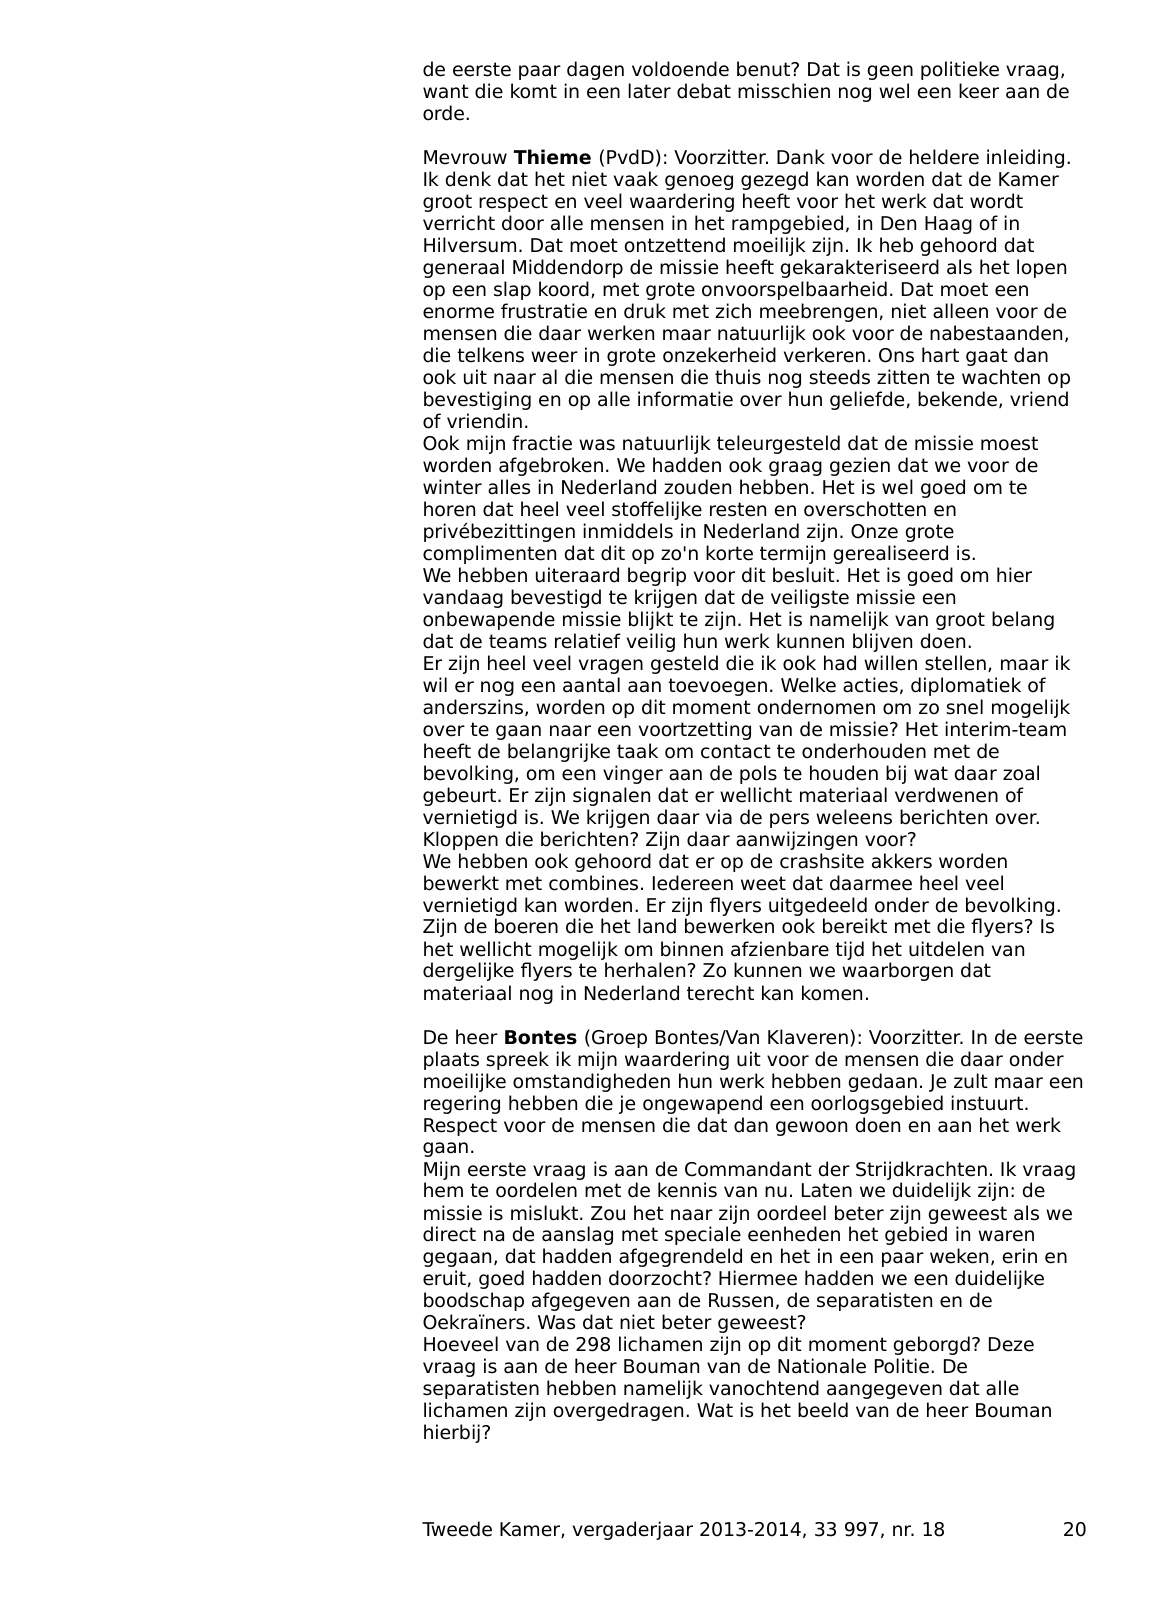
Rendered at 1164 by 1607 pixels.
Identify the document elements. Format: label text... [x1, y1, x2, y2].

text Er zijn heel veel vragen gesteld die ik ook had willen stellen, maar ik wil er nog een aantal aan toevoegen. Welke acties, diplomatiek of anderszins, worden op dit moment ondernomen om zo snel mogelijk over te gaan naar een voortzetting van de missie? Het interim-team heeft de belangrijke taak om contact te onderhouden met de bevolking, om een vinger aan de pols te houden bij wat daar zoal gebeurt. Er zijn signalen dat er wellicht materiaal verdwenen of vernietigd is. We krijgen daar via de pers weleens berichten over. Kloppen die berichten? Zijn daar aanwijzingen voor? [422, 653, 1087, 851]
text We hebben uiteraard begrip voor dit besluit. Het is goed om hier vandaag bevestigd te krijgen dat de veiligste missie een onbewapende missie blijkt te zijn. Het is namelijk van groot belang dat de teams relatief veilig hun werk kunnen blijven doen. [422, 565, 1087, 653]
text De heer Bontes (Groep Bontes/Van Klaveren): Voorzitter. In de eerste plaats spreek ik mijn waardering uit voor de mensen die daar onder moeilijke omstandigheden hun werk hebben gedaan. Je zult maar een regering hebben die je ongewapend een oorlogsgebied instuurt. Respect voor de mensen die dat dan gewoon doen en aan het werk gaan. [422, 1027, 1087, 1158]
text We hebben ook gehoord dat er op de crashsite akkers worden bewerkt met combines. Iedereen weet dat daarmee heel veel vernietigd kan worden. Er zijn flyers uitgedeeld onder de bevolking. Zijn de boeren die het land bewerken ook bereikt met die flyers? Is het wellicht mogelijk om binnen afzienbare tijd het uitdelen van dergelijke flyers te herhalen? Zo kunnen we waarborgen dat materiaal nog in Nederland terecht kan komen. [422, 851, 1087, 1004]
text Mevrouw Thieme (PvdD): Voorzitter. Dank voor de heldere inleiding. Ik denk dat het niet vaak genoeg gezegd kan worden dat de Kamer groot respect en veel waardering heeft voor het werk dat wordt verricht door alle mensen in het rampgebied, in Den Haag of in Hilversum. Dat moet ontzettend moeilijk zijn. Ik heb gehoord dat generaal Middendorp de missie heeft gekarakteriseerd als het lopen op een slap koord, met grote onvoorspelbaarheid. Dat moet een enorme frustratie en druk met zich meebrengen, niet alleen voor de mensen die daar werken maar natuurlijk ook voor de nabestaanden, die telkens weer in grote onzekerheid verkeren. Ons hart gaat dan ook uit naar al die mensen die thuis nog steeds zitten te wachten op bevestiging en op alle informatie over hun geliefde, bekende, vriend of vriendin. [422, 147, 1087, 433]
text Hoeveel van de 298 lichamen zijn op dit moment geborgd? Deze vraag is aan de heer Bouman van de Nationale Politie. De separatisten hebben namelijk vanochtend aangegeven dat alle lichamen zijn overgedragen. Wat is het beeld van de heer Bouman hierbij? [422, 1334, 1087, 1444]
text de eerste paar dagen voldoende benut? Dat is geen politieke vraag, want die komt in een later debat misschien nog wel een keer aan de orde. [422, 59, 1087, 125]
text Ook mijn fractie was natuurlijk teleurgesteld dat de missie moest worden afgebroken. We hadden ook graag gezien dat we voor de winter alles in Nederland zouden hebben. Het is wel goed om te horen dat heel veel stoffelijke resten en overschotten en privébezittingen inmiddels in Nederland zijn. Onze grote complimenten dat dit op zo'n korte termijn gerealiseerd is. [422, 433, 1087, 565]
text Mijn eerste vraag is aan de Commandant der Strijdkrachten. Ik vraag hem te oordelen met de kennis van nu. Laten we duidelijk zijn: de missie is mislukt. Zou het naar zijn oordeel beter zijn geweest als we direct na de aanslag met speciale eenheden het gebied in waren gegaan, dat hadden afgegrendeld en het in een paar weken, erin en eruit, goed hadden doorzocht? Hiermee hadden we een duidelijke boodschap afgegeven aan de Russen, de separatisten en de Oekraïners. Was dat niet beter geweest? [422, 1158, 1087, 1334]
